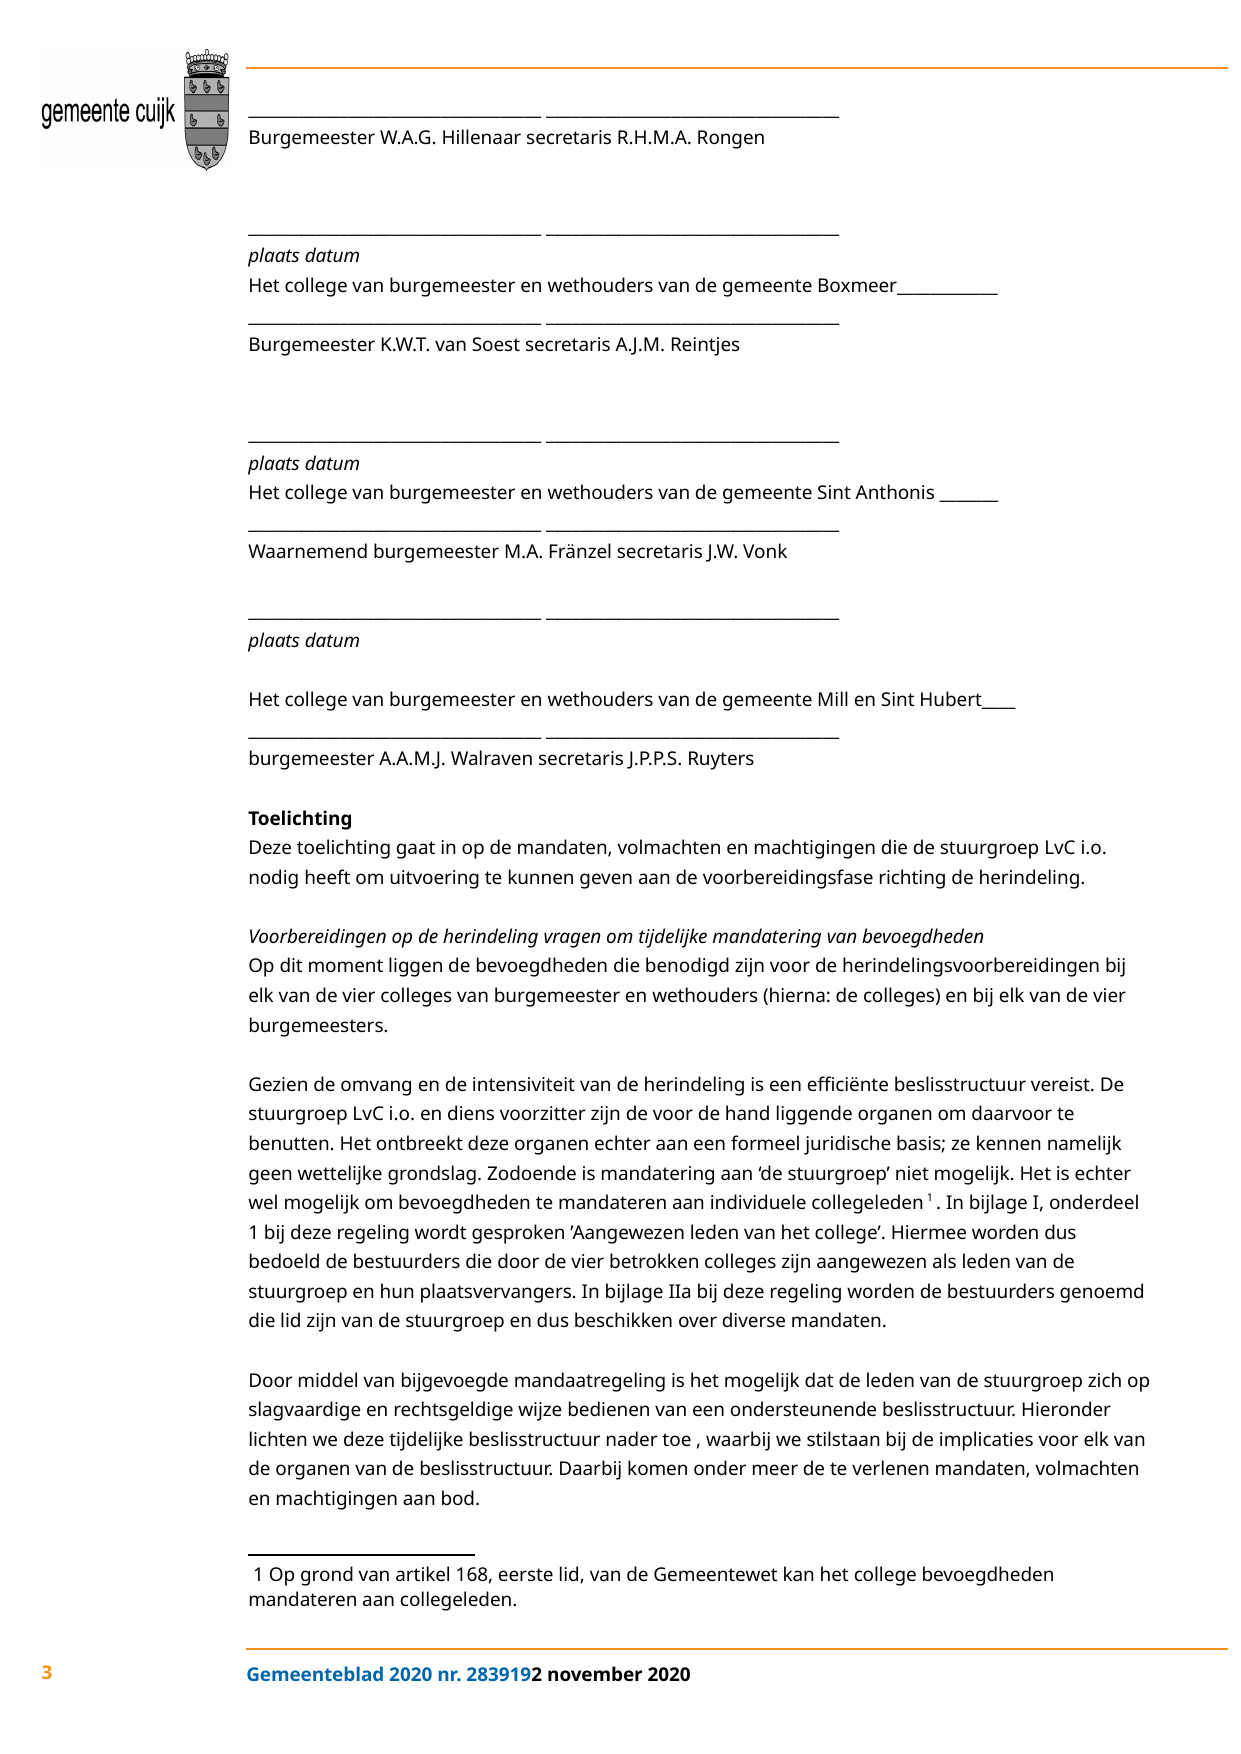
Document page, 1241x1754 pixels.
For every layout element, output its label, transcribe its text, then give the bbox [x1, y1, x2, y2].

text Burgemeester W.A.G. Hillenaar secretaris R.H.M.A. Rongen [248, 124, 1152, 150]
text ___________________________________ ___________________________________ [248, 716, 1152, 742]
text Burgemeester K.W.T. van Soest secretaris A.J.M. Reintjes [248, 331, 1152, 357]
text ___________________________________ ___________________________________ [248, 420, 1152, 446]
text Het college van burgemeester en wethouders van de gemeente Sint Anthonis _______ [248, 479, 1152, 505]
text ___________________________________ ___________________________________ [248, 302, 1152, 328]
text ___________________________________ ___________________________________ [248, 95, 1152, 121]
text burgemeester A.A.M.J. Walraven secretaris J.P.P.S. Ruyters [248, 746, 1152, 771]
text Door middel van bijgevoegde mandaatregeling is het mogelijk dat de leden van de stuurgroep zich op slagvaardige en rechtsgeldige wijze bedienen van een ondersteunende beslisstructuur. Hieronder lichten we deze tijdelijke beslisstructuur nader toe , waarbij we stilstaan bij de implicaties voor elk van de organen van de beslisstructuur. Daarbij komen onder meer de te verlenen mandaten, volmachten en machtigingen aan bod. [248, 1367, 1152, 1511]
text ___________________________________ ___________________________________ [248, 213, 1152, 239]
text Het college van burgemeester en wethouders van de gemeente Boxmeer____________ [248, 272, 1152, 298]
text Gezien de omvang en de intensiviteit van de herindeling is een efficiënte beslisstructuur vereist. De stuurgroep LvC i.o. en diens voorzitter zijn de voor de hand liggende organen om daarvoor te benutten. Het ontbreekt deze organen echter aan een formeel juridische basis; ze kennen namelijk geen wettelijke grondslag. Zodoende is mandatering aan ‘de stuurgroep’ niet mogelijk. Het is echter wel mogelijk om bevoegdheden te mandateren aan individuele collegeleden. In bijlage I, onderdeel 1 bij deze regeling wordt gesproken ’Aangewezen leden van het college’. Hiermee worden dus bedoeld de bestuurders die door de vier betrokken colleges zijn aangewezen als leden van de stuurgroep en hun plaatsvervangers. In bijlage IIa bij deze regeling worden de bestuurders genoemd die lid zijn van de stuurgroep en dus beschikken over diverse mandaten. [248, 1071, 1152, 1333]
text Het college van burgemeester en wethouders van de gemeente Mill en Sint Hubert____ [248, 686, 1152, 712]
text Deze toelichting gaat in op de mandaten, volmachten en machtigingen die de stuurgroep LvC i.o. nodig heeft om uitvoering te kunnen geven aan de voorbereidingsfase richting de herindeling. [248, 834, 1152, 890]
text Waarnemend burgemeester M.A. Fränzel secretaris J.W. Vonk [248, 538, 1152, 564]
text plaats datum [248, 243, 1152, 268]
text Toelichting [248, 805, 1152, 831]
text Op dit moment liggen de bevoegdheden die benodigd zijn voor de herindelingsvoorbereidingen bij elk van de vier colleges van burgemeester en wethouders (hierna: de colleges) en bij elk van de vier burgemeesters. [248, 953, 1152, 1038]
picture [41, 47, 231, 172]
text plaats datum [248, 450, 1152, 476]
text ___________________________________ ___________________________________ [248, 598, 1152, 623]
text plaats datum [248, 627, 1152, 653]
text ___________________________________ ___________________________________ [248, 509, 1152, 535]
text Voorbereidingen op de herindeling vragen om tijdelijke mandatering van bevoegdheden [248, 923, 1152, 949]
text Op grond van artikel 168, eerste lid, van de Gemeentewet kan het college bevoegdheden mandateren aan collegeleden. [248, 1561, 1152, 1612]
